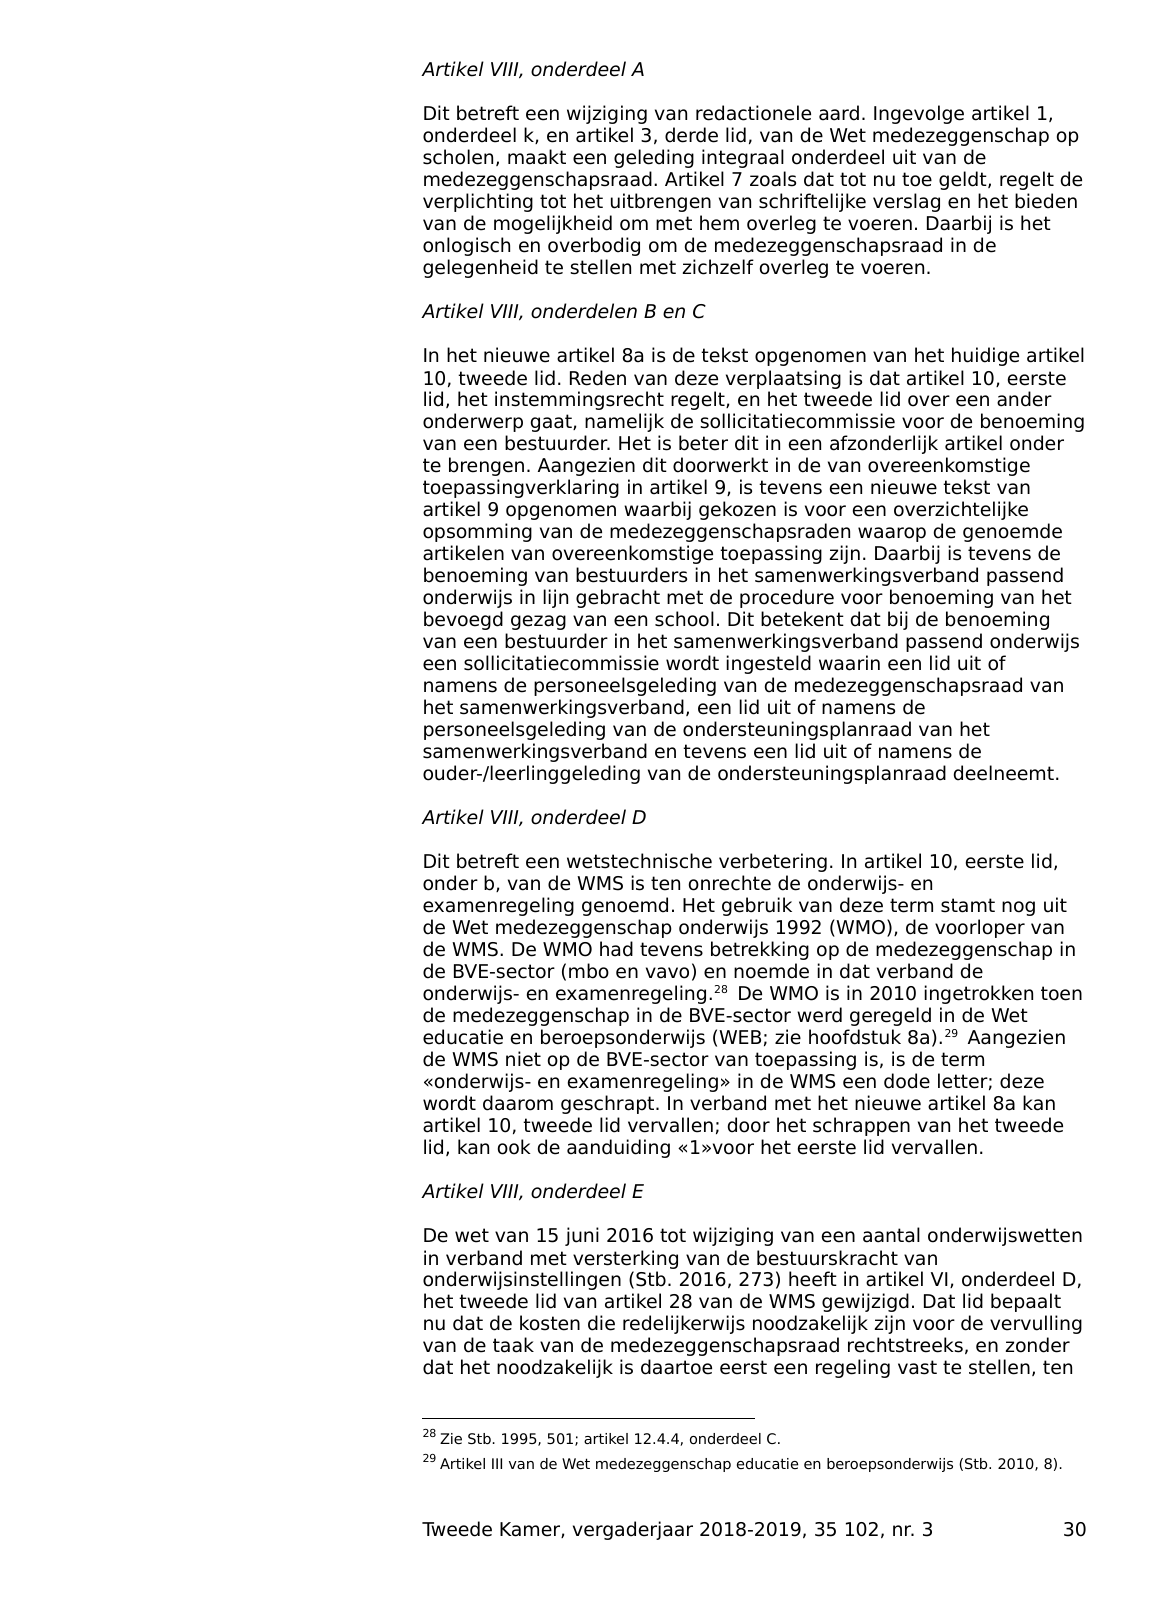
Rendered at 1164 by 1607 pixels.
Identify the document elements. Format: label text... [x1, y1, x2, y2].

text In het nieuwe artikel 8a is de tekst opgenomen van het huidige artikel 10, tweede lid. Reden van deze verplaatsing is dat artikel 10, eerste lid, het instemmingsrecht regelt, en het tweede lid over een ander onderwerp gaat, namelijk de sollicitatiecommissie voor de benoeming van een bestuurder. Het is beter dit in een afzonderlijk artikel onder te brengen. Aangezien dit doorwerkt in de van overeenkomstige toepassingverklaring in artikel 9, is tevens een nieuwe tekst van artikel 9 opgenomen waarbij gekozen is voor een overzichtelijke opsomming van de medezeggenschapsraden waarop de genoemde artikelen van overeenkomstige toepassing zijn. Daarbij is tevens de benoeming van bestuurders in het samenwerkingsverband passend onderwijs in lijn gebracht met de procedure voor benoeming van het bevoegd gezag van een school. Dit betekent dat bij de benoeming van een bestuurder in het samenwerkingsverband passend onderwijs een sollicitatiecommissie wordt ingesteld waarin een lid uit of namens de personeelsgeleding van de medezeggenschapsraad van het samenwerkingsverband, een lid uit of namens de personeelsgeleding van de ondersteuningsplanraad van het samenwerkingsverband en tevens een lid uit of namens de ouder-/leerlinggeleding van de ondersteuningsplanraad deelneemt. [422, 345, 1087, 785]
text Artikel III van de Wet medezeggenschap educatie en beroepsonderwijs (Stb. 2010, 8). [422, 1452, 1087, 1474]
subtitle Artikel VIII, onderdelen B en C [422, 301, 1087, 323]
subtitle Artikel VIII, onderdeel E [422, 1181, 1087, 1203]
subtitle Artikel VIII, onderdeel D [422, 807, 1087, 829]
text Zie Stb. 1995, 501; artikel 12.4.4, onderdeel C. [422, 1427, 1087, 1449]
text De wet van 15 juni 2016 tot wijziging van een aantal onderwijswetten in verband met versterking van de bestuurskracht van onderwijsinstellingen (Stb. 2016, 273) heeft in artikel VI, onderdeel D, het tweede lid van artikel 28 van de WMS gewijzigd. Dat lid bepaalt nu dat de kosten die redelijkerwijs noodzakelijk zijn voor de vervulling van de taak van de medezeggenschapsraad rechtstreeks, en zonder dat het noodzakelijk is daartoe eerst een regeling vast te stellen, ten [422, 1225, 1087, 1379]
text Dit betreft een wetstechnische verbetering. In artikel 10, eerste lid, onder b, van de WMS is ten onrechte de onderwijs- en examenregeling genoemd. Het gebruik van deze term stamt nog uit de Wet medezeggenschap onderwijs 1992 (WMO), de voorloper van de WMS. De WMO had tevens betrekking op de medezeggenschap in de BVE-sector (mbo en vavo) en noemde in dat verband de onderwijs- en examenregeling. De WMO is in 2010 ingetrokken toen de medezeggenschap in de BVE-sector werd geregeld in de Wet educatie en beroepsonderwijs (WEB; zie hoofdstuk 8a). Aangezien de WMS niet op de BVE-sector van toepassing is, is de term «onderwijs- en examenregeling» in de WMS een dode letter; deze wordt daarom geschrapt. In verband met het nieuwe artikel 8a kan artikel 10, tweede lid vervallen; door het schrappen van het tweede lid, kan ook de aanduiding «1»voor het eerste lid vervallen. [422, 851, 1087, 1159]
text Dit betreft een wijziging van redactionele aard. Ingevolge artikel 1, onderdeel k, en artikel 3, derde lid, van de Wet medezeggenschap op scholen, maakt een geleding integraal onderdeel uit van de medezeggenschapsraad. Artikel 7 zoals dat tot nu toe geldt, regelt de verplichting tot het uitbrengen van schriftelijke verslag en het bieden van de mogelijkheid om met hem overleg te voeren. Daarbij is het onlogisch en overbodig om de medezeggenschapsraad in de gelegenheid te stellen met zichzelf overleg te voeren. [422, 103, 1087, 279]
subtitle Artikel VIII, onderdeel A [422, 59, 1087, 81]
